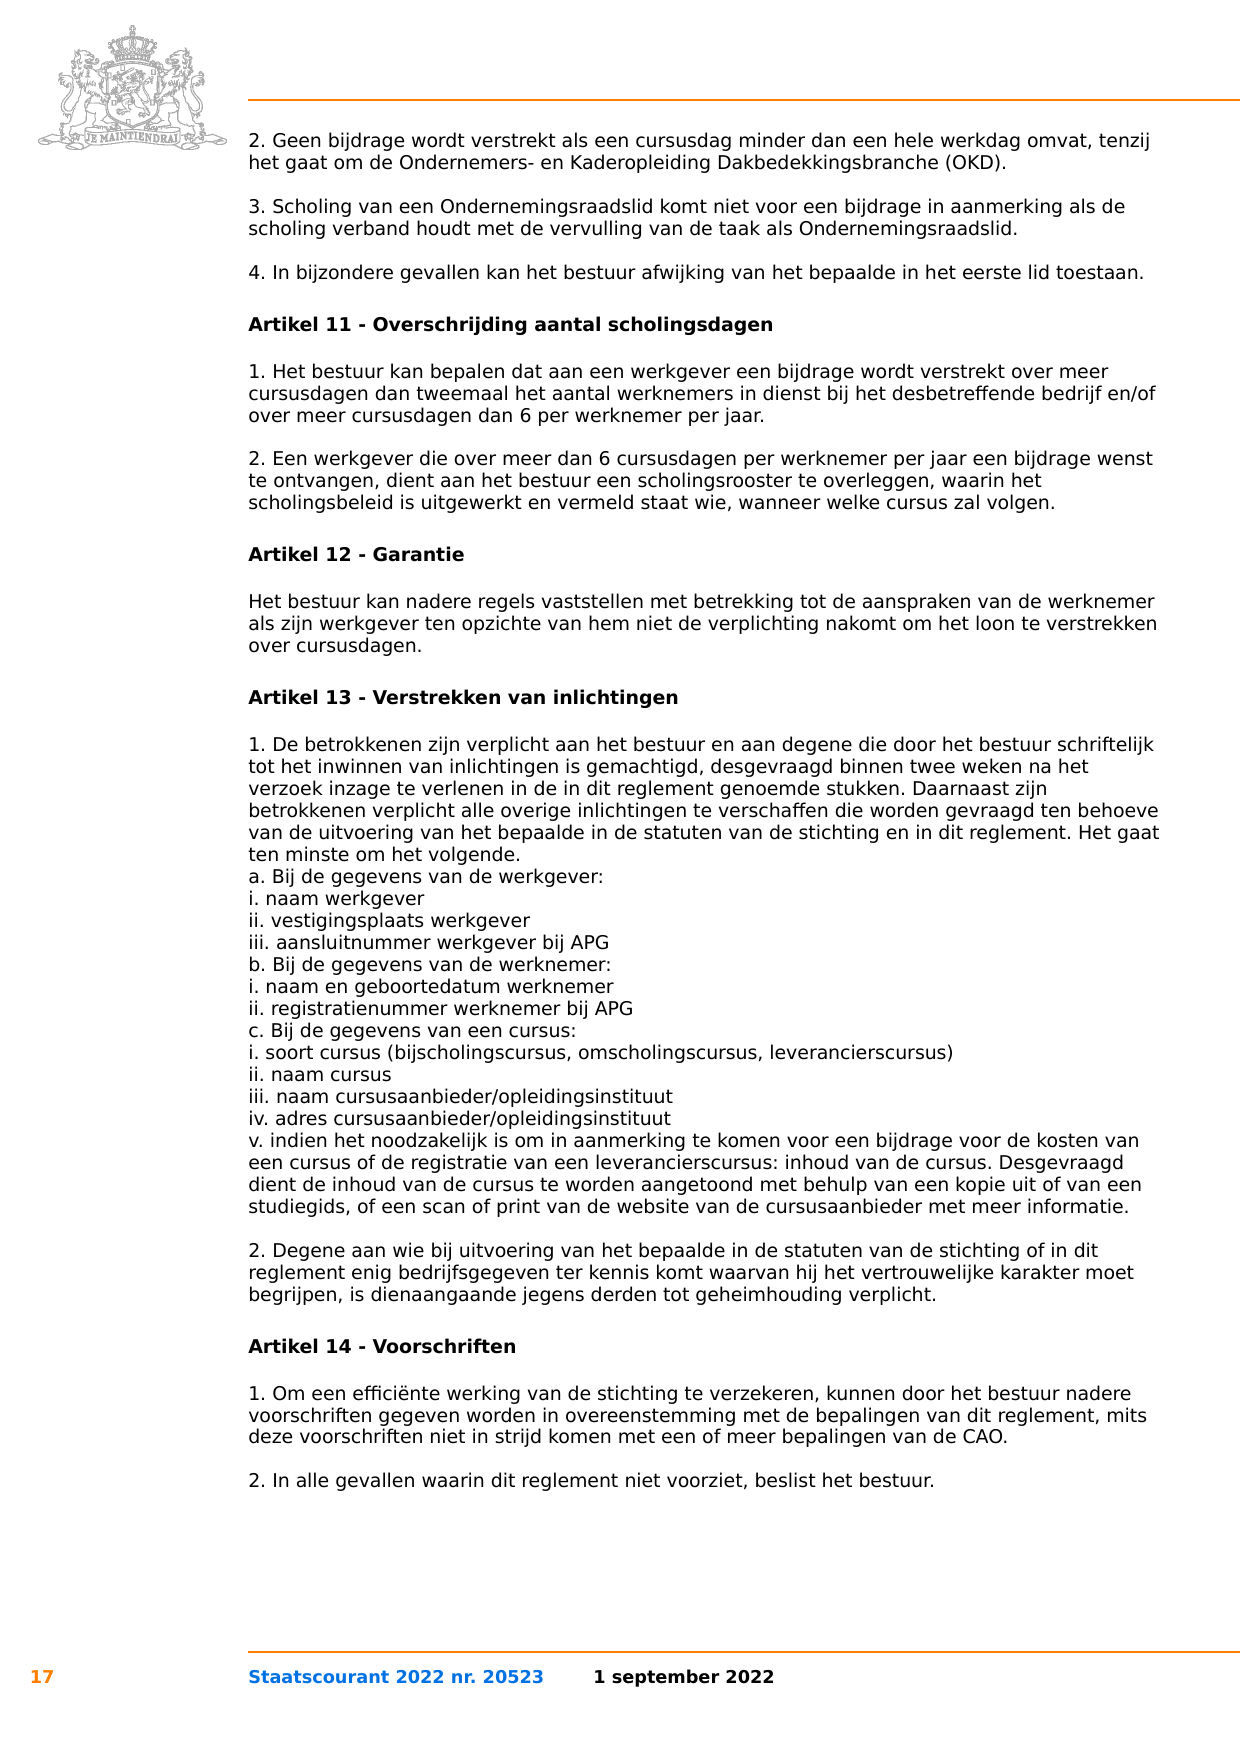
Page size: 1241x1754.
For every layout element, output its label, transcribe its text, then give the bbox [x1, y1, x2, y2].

picture [38, 25, 227, 150]
text 3. Scholing van een Ondernemingsraadslid komt niet voor een bijdrage in aanmerking als de scholing verband houdt met de vervulling van de taak als Ondernemingsraadslid. [248, 196, 1163, 240]
text 1. Het bestuur kan bepalen dat aan een werkgever een bijdrage wordt verstrekt over meer cursusdagen dan tweemaal het aantal werknemers in dienst bij het desbetreffende bedrijf en/of over meer cursusdagen dan 6 per werknemer per jaar. [248, 361, 1163, 426]
text ii. naam cursus [248, 1064, 1163, 1086]
subtitle Artikel 12 - Garantie [248, 544, 1163, 566]
text 2. Een werkgever die over meer dan 6 cursusdagen per werknemer per jaar een bijdrage wenst te ontvangen, dient aan het bestuur een scholingsrooster te overleggen, waarin het scholingsbeleid is uitgewerkt en vermeld staat wie, wanneer welke cursus zal volgen. [248, 448, 1163, 514]
text i. soort cursus (bijscholingscursus, omscholingscursus, leverancierscursus) [248, 1042, 1163, 1064]
text iii. aansluitnummer werkgever bij APG [248, 932, 1163, 954]
text 2. Degene aan wie bij uitvoering van het bepaalde in de statuten van de stichting of in dit reglement enig bedrijfsgegeven ter kennis komt waarvan hij het vertrouwelijke karakter moet begrijpen, is dienaangaande jegens derden tot geheimhouding verplicht. [248, 1239, 1163, 1306]
text a. Bij de gegevens van de werkgever: [248, 866, 1163, 888]
subtitle Artikel 13 - Verstrekken van inlichtingen [248, 687, 1163, 709]
text 1. De betrokkenen zijn verplicht aan het bestuur en aan degene die door het bestuur schriftelijk tot het inwinnen van inlichtingen is gemachtigd, desgevraagd binnen twee weken na het verzoek inzage te verlenen in de in dit reglement genoemde stukken. Daarnaast zijn betrokkenen verplicht alle overige inlichtingen te verschaffen die worden gevraagd ten behoeve van de uitvoering van het bepaalde in de statuten van de stichting en in dit reglement. Het gaat ten minste om het volgende. [248, 734, 1163, 866]
text 2. Geen bijdrage wordt verstrekt als een cursusdag minder dan een hele werkdag omvat, tenzij het gaat om de Ondernemers- en Kaderopleiding Dakbedekkingsbranche (OKD). [248, 130, 1163, 174]
text ii. registratienummer werknemer bij APG [248, 998, 1163, 1020]
text iii. naam cursusaanbieder/opleidingsinstituut [248, 1086, 1163, 1108]
subtitle Artikel 14 - Voorschriften [248, 1336, 1163, 1357]
text i. naam en geboortedatum werknemer [248, 976, 1163, 998]
text ii. vestigingsplaats werkgever [248, 910, 1163, 932]
text c. Bij de gegevens van een cursus: [248, 1020, 1163, 1042]
text Het bestuur kan nadere regels vaststellen met betrekking tot de aanspraken van de werknemer als zijn werkgever ten opzichte van hem niet de verplichting nakomt om het loon te verstrekken over cursusdagen. [248, 591, 1163, 657]
subtitle Artikel 11 - Overschrijding aantal scholingsdagen [248, 313, 1163, 336]
text v. indien het noodzakelijk is om in aanmerking te komen voor een bijdrage voor de kosten van een cursus of de registratie van een leverancierscursus: inhoud van de cursus. Desgevraagd dient de inhoud van de cursus te worden aangetoond met behulp van een kopie uit of van een studiegids, of een scan of print van de website van de cursusaanbieder met meer informatie. [248, 1130, 1163, 1218]
text 1. Om een efficiënte werking van de stichting te verzekeren, kunnen door het bestuur nadere voorschriften gegeven worden in overeenstemming met de bepalingen van dit reglement, mits deze voorschriften niet in strijd komen met een of meer bepalingen van de CAO. [248, 1382, 1163, 1448]
text iv. adres cursusaanbieder/opleidingsinstituut [248, 1108, 1163, 1130]
text 4. In bijzondere gevallen kan het bestuur afwijking van het bepaalde in het eerste lid toestaan. [248, 262, 1163, 283]
text b. Bij de gegevens van de werknemer: [248, 954, 1163, 976]
text i. naam werkgever [248, 888, 1163, 910]
text 2. In alle gevallen waarin dit reglement niet voorziet, beslist het bestuur. [248, 1470, 1163, 1492]
